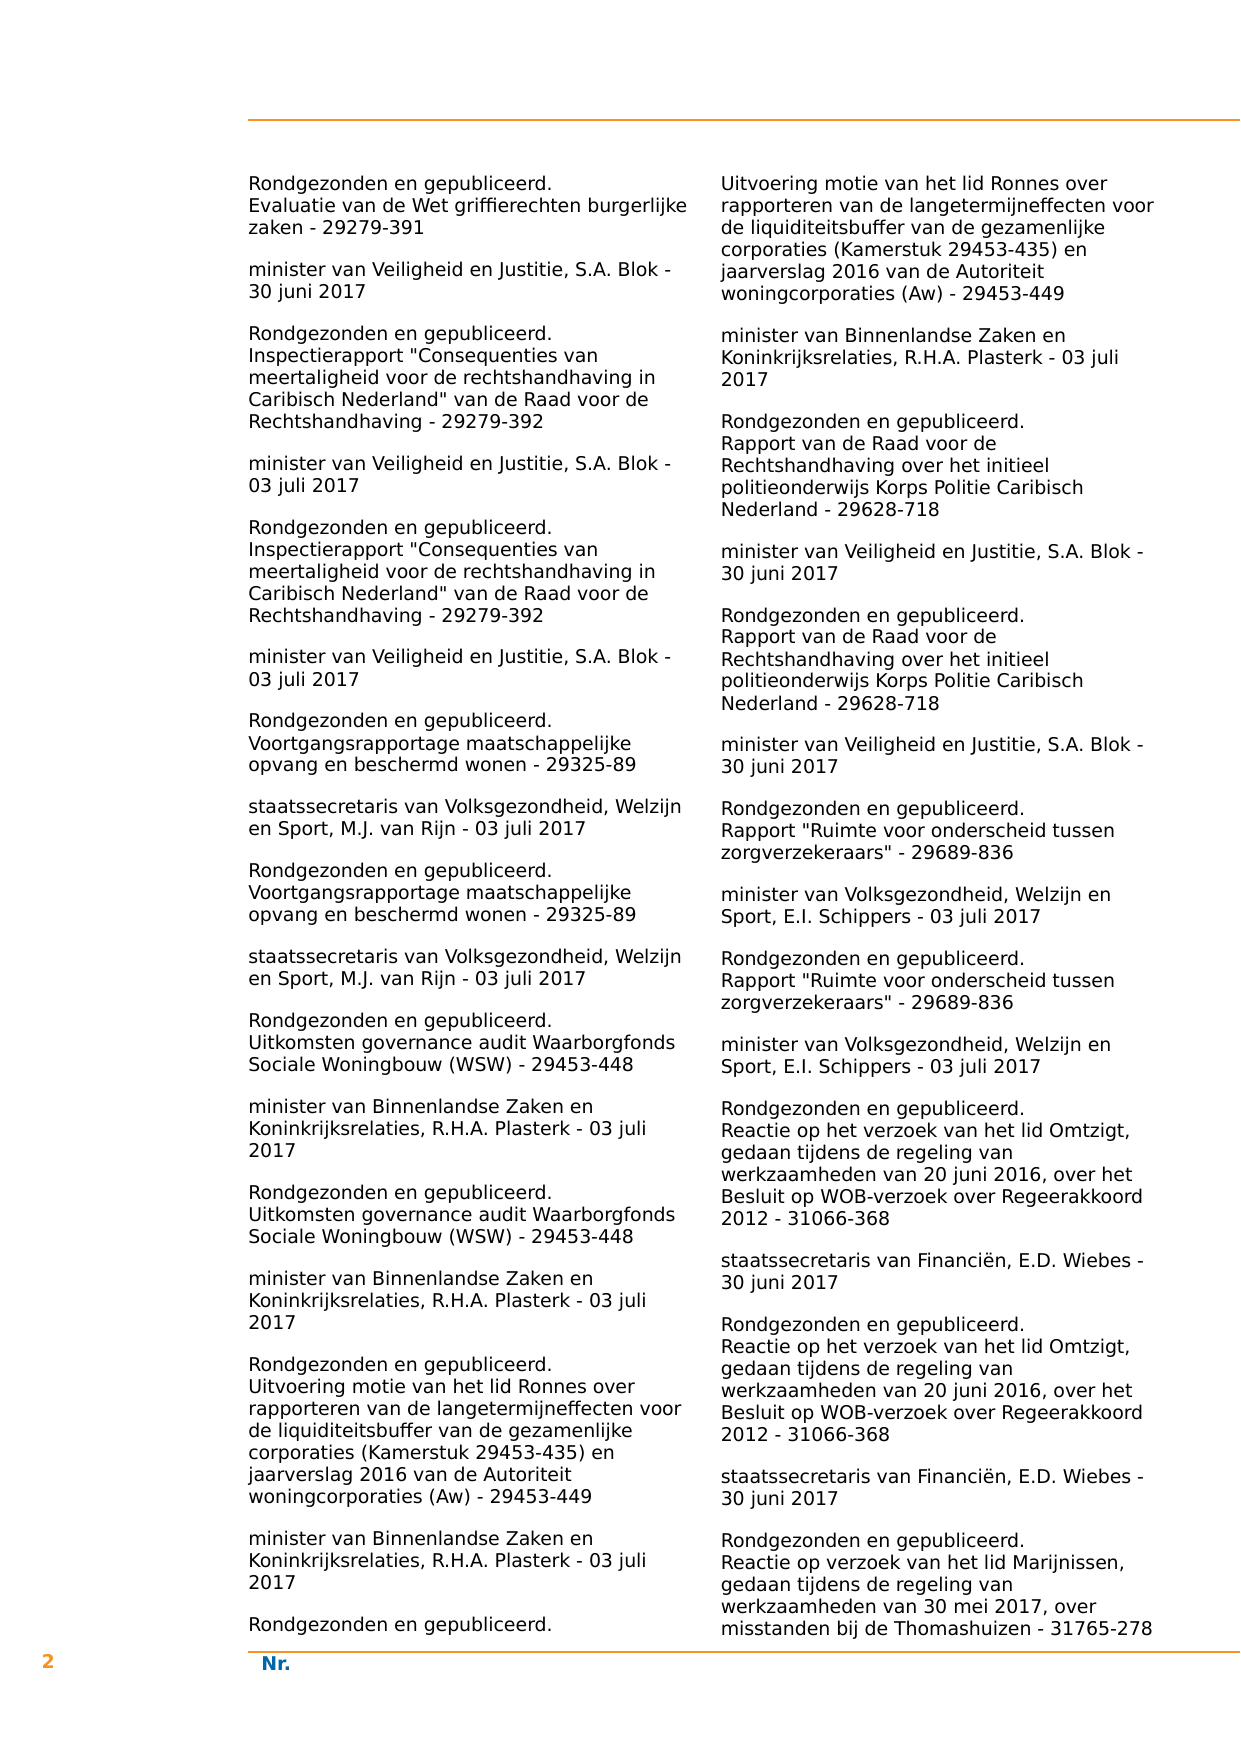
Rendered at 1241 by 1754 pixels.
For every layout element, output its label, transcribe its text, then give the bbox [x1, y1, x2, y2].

text minister van Volksgezondheid, Welzijn en Sport, E.I. Schippers - 03 juli 2017 [721, 884, 1163, 928]
text Rondgezonden en gepubliceerd. [721, 948, 1163, 970]
text Rapport van de Raad voor de Rechtshandhaving over het initieel politieonderwijs Korps Politie Caribisch Nederland - 29628-718 [721, 626, 1163, 714]
text minister van Veiligheid en Justitie, S.A. Blok - 03 juli 2017 [248, 453, 691, 497]
text Rondgezonden en gepubliceerd. [721, 1314, 1163, 1336]
text Uitvoering motie van het lid Ronnes over rapporteren van de langetermijneffecten voor de liquiditeitsbuffer van de gezamenlijke corporaties (Kamerstuk 29453-435) en jaarverslag 2016 van de Autoriteit woningcorporaties (Aw) - 29453-449 [248, 1376, 691, 1508]
text Rapport "Ruimte voor onderscheid tussen zorgverzekeraars" - 29689-836 [721, 820, 1163, 864]
text Voortgangsrapportage maatschappelijke opvang en beschermd wonen - 29325-89 [248, 882, 691, 926]
text Reactie op het verzoek van het lid Omtzigt, gedaan tijdens de regeling van werkzaamheden van 20 juni 2016, over het Besluit op WOB-verzoek over Regeerakkoord 2012 - 31066-368 [721, 1120, 1163, 1230]
text Voortgangsrapportage maatschappelijke opvang en beschermd wonen - 29325-89 [248, 732, 691, 776]
text Rondgezonden en gepubliceerd. [248, 1614, 691, 1636]
text Rapport "Ruimte voor onderscheid tussen zorgverzekeraars" - 29689-836 [721, 970, 1163, 1014]
text Rondgezonden en gepubliceerd. [721, 411, 1163, 433]
text minister van Binnenlandse Zaken en Koninkrijksrelaties, R.H.A. Plasterk - 03 juli 2017 [248, 1268, 691, 1334]
text Rondgezonden en gepubliceerd. [721, 604, 1163, 626]
text minister van Veiligheid en Justitie, S.A. Blok - 30 juni 2017 [721, 541, 1163, 584]
text Inspectierapport "Consequenties van meertaligheid voor de rechtshandhaving in Caribisch Nederland" van de Raad voor de Rechtshandhaving - 29279-392 [248, 538, 691, 626]
text Rondgezonden en gepubliceerd. [248, 860, 691, 882]
text staatssecretaris van Volksgezondheid, Welzijn en Sport, M.J. van Rijn - 03 juli 2017 [248, 796, 691, 840]
text staatssecretaris van Financiën, E.D. Wiebes - 30 juni 2017 [721, 1466, 1163, 1510]
text Reactie op verzoek van het lid Marijnissen, gedaan tijdens de regeling van werkzaamheden van 30 mei 2017, over misstanden bij de Thomashuizen - 31765-278 [721, 1552, 1163, 1640]
text staatssecretaris van Volksgezondheid, Welzijn en Sport, M.J. van Rijn - 03 juli 2017 [248, 946, 691, 990]
text staatssecretaris van Financiën, E.D. Wiebes - 30 juni 2017 [721, 1250, 1163, 1294]
text Uitkomsten governance audit Waarborgfonds Sociale Woningbouw (WSW) - 29453-448 [248, 1204, 691, 1248]
text Rondgezonden en gepubliceerd. [248, 710, 691, 732]
text Rondgezonden en gepubliceerd. [248, 1354, 691, 1376]
text Rondgezonden en gepubliceerd. [721, 1098, 1163, 1120]
text Reactie op het verzoek van het lid Omtzigt, gedaan tijdens de regeling van werkzaamheden van 20 juni 2016, over het Besluit op WOB-verzoek over Regeerakkoord 2012 - 31066-368 [721, 1336, 1163, 1446]
text Evaluatie van de Wet griffierechten burgerlijke zaken - 29279-391 [248, 195, 691, 239]
text minister van Veiligheid en Justitie, S.A. Blok - 03 juli 2017 [248, 646, 691, 690]
text minister van Volksgezondheid, Welzijn en Sport, E.I. Schippers - 03 juli 2017 [721, 1034, 1163, 1078]
text Rondgezonden en gepubliceerd. [721, 1530, 1163, 1552]
text Rondgezonden en gepubliceerd. [248, 1182, 691, 1204]
text Rondgezonden en gepubliceerd. [248, 1010, 691, 1032]
text minister van Veiligheid en Justitie, S.A. Blok - 30 juni 2017 [721, 734, 1163, 778]
text minister van Veiligheid en Justitie, S.A. Blok - 30 juni 2017 [248, 259, 691, 303]
text Inspectierapport "Consequenties van meertaligheid voor de rechtshandhaving in Caribisch Nederland" van de Raad voor de Rechtshandhaving - 29279-392 [248, 345, 691, 433]
text Rondgezonden en gepubliceerd. [248, 517, 691, 538]
text Uitvoering motie van het lid Ronnes over rapporteren van de langetermijneffecten voor de liquiditeitsbuffer van de gezamenlijke corporaties (Kamerstuk 29453-435) en jaarverslag 2016 van de Autoriteit woningcorporaties (Aw) - 29453-449 [721, 173, 1163, 305]
text Uitkomsten governance audit Waarborgfonds Sociale Woningbouw (WSW) - 29453-448 [248, 1032, 691, 1076]
text minister van Binnenlandse Zaken en Koninkrijksrelaties, R.H.A. Plasterk - 03 juli 2017 [721, 325, 1163, 391]
text minister van Binnenlandse Zaken en Koninkrijksrelaties, R.H.A. Plasterk - 03 juli 2017 [248, 1528, 691, 1594]
text Rondgezonden en gepubliceerd. [248, 173, 691, 195]
text Rapport van de Raad voor de Rechtshandhaving over het initieel politieonderwijs Korps Politie Caribisch Nederland - 29628-718 [721, 433, 1163, 521]
text minister van Binnenlandse Zaken en Koninkrijksrelaties, R.H.A. Plasterk - 03 juli 2017 [248, 1096, 691, 1162]
text Rondgezonden en gepubliceerd. [721, 798, 1163, 820]
text Rondgezonden en gepubliceerd. [248, 323, 691, 345]
